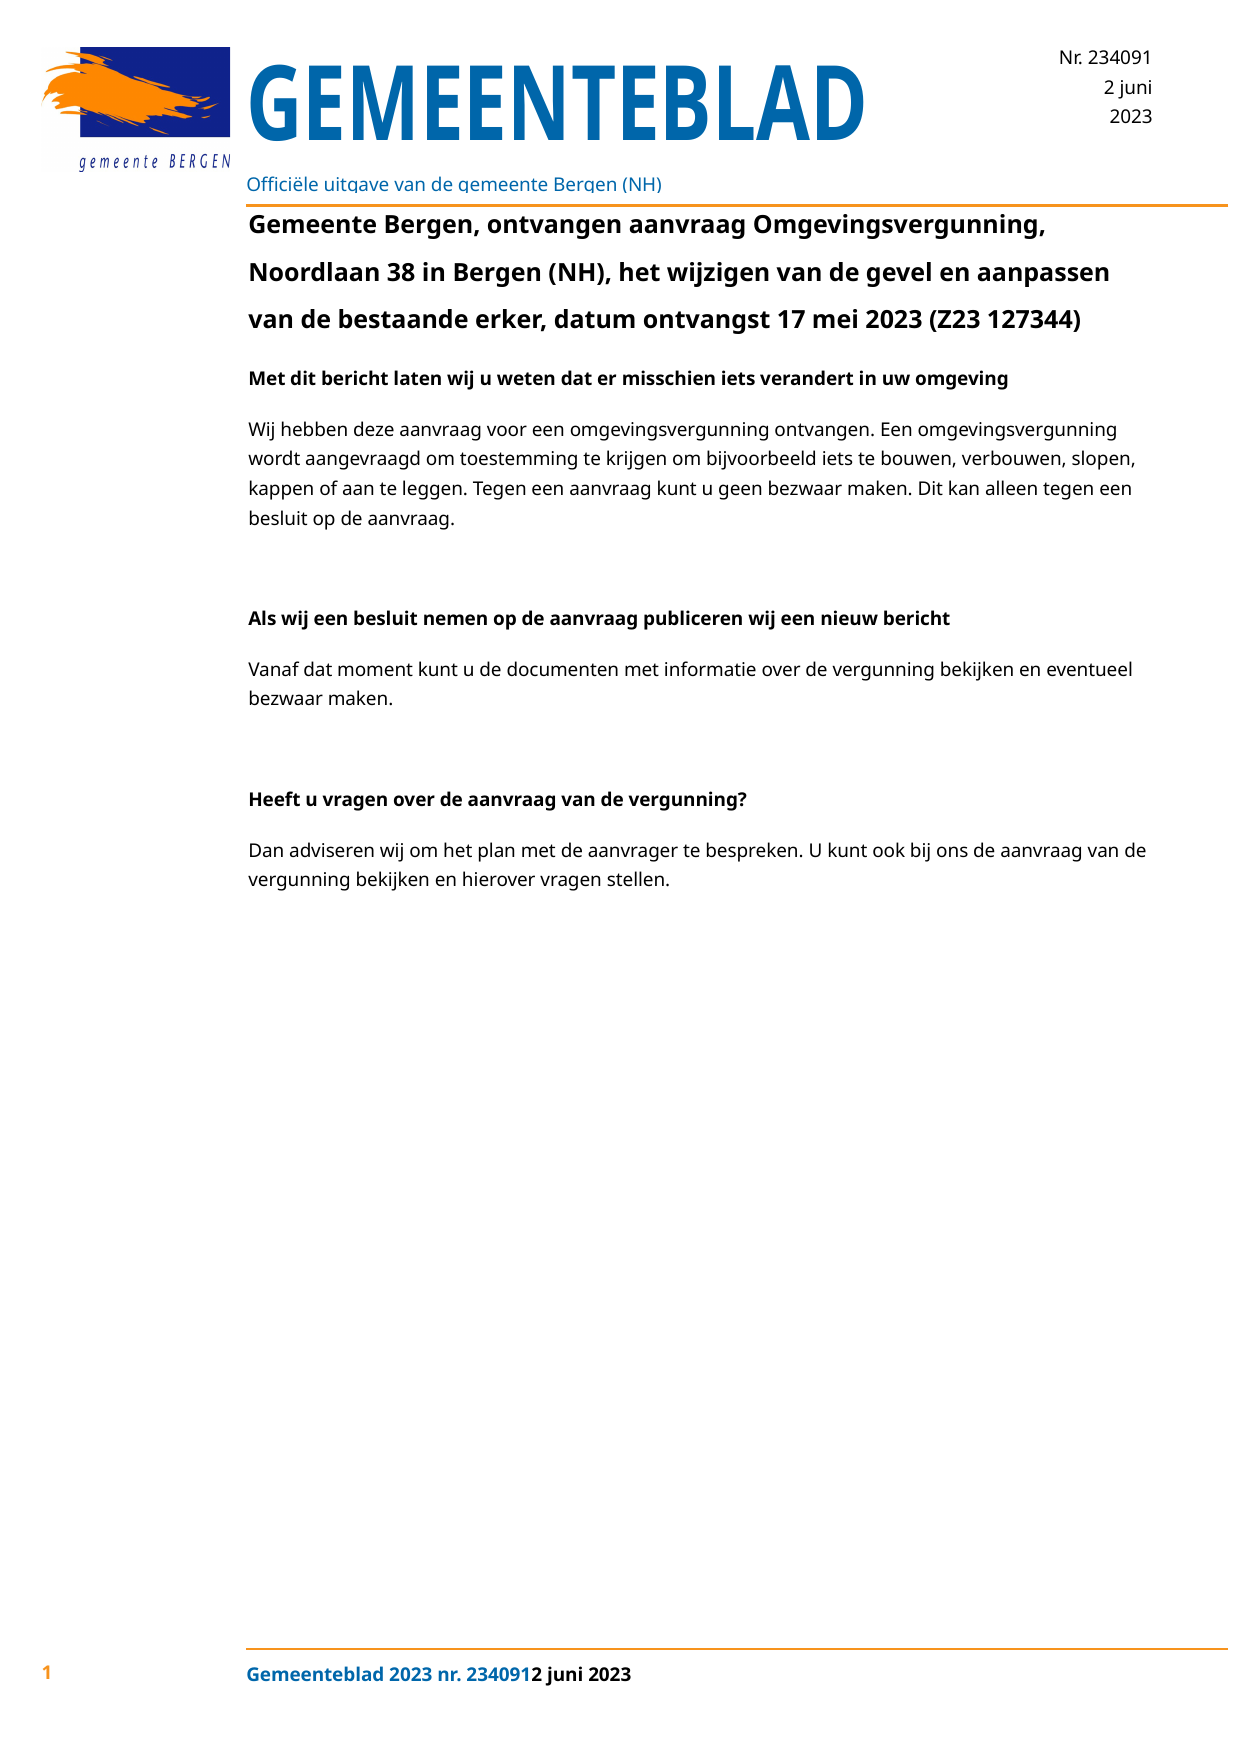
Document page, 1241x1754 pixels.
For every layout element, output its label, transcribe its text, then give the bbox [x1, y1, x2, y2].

text Heeft u vragen over de aanvraag van de vergunning? [248, 786, 1152, 812]
picture [41, 47, 231, 172]
text Dan adviseren wij om het plan met de aanvrager te bespreken. U kunt ook bij ons de aanvraag van de vergunning bekijken en hierover vragen stellen. [248, 837, 1152, 892]
text Wij hebben deze aanvraag voor een omgevingsvergunning ontvangen. Een omgevingsvergunning wordt aangevraagd om toestemming te krijgen om bijvoorbeeld iets te bouwen, verbouwen, slopen, kappen of aan te leggen. Tegen een aanvraag kunt u geen bezwaar maken. Dit kan alleen tegen een besluit op de aanvraag. [248, 416, 1152, 530]
text Als wij een besluit nemen op de aanvraag publiceren wij een nieuw bericht [248, 606, 1152, 631]
text Gemeente Bergen, ontvangen aanvraag Omgevingsvergunning, Noordlaan 38 in Bergen (NH), het wijzigen van de gevel en aanpassen van de bestaande erker, datum ontvangst 17 mei 2023 (Z23 127344) [248, 207, 1152, 336]
text Vanaf dat moment kunt u de documenten met informatie over de vergunning bekijken en eventueel bezwaar maken. [248, 656, 1152, 711]
text Met dit bericht laten wij u weten dat er misschien iets verandert in uw omgeving [248, 366, 1152, 391]
